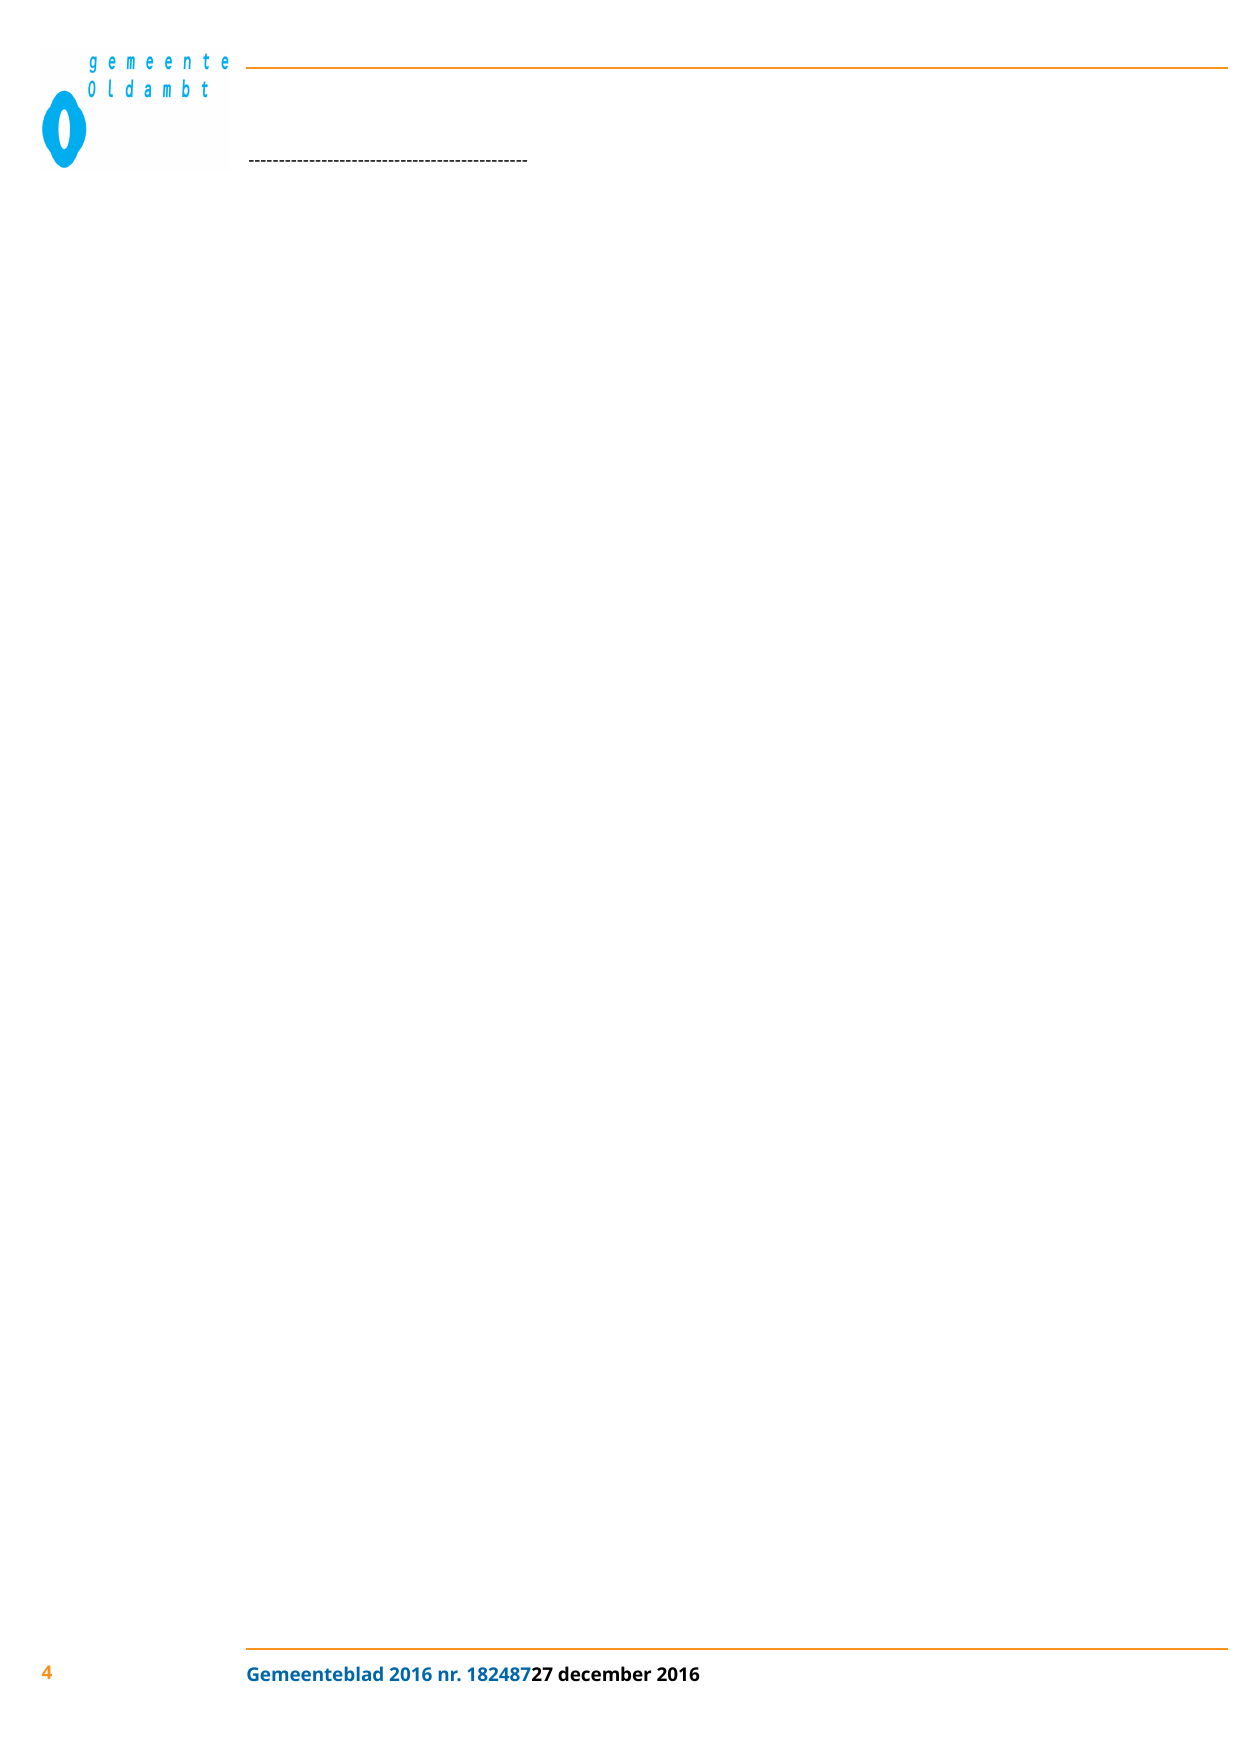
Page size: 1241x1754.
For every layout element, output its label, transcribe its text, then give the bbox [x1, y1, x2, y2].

text ---------------------------------------------- [248, 146, 1152, 172]
picture [41, 47, 231, 172]
